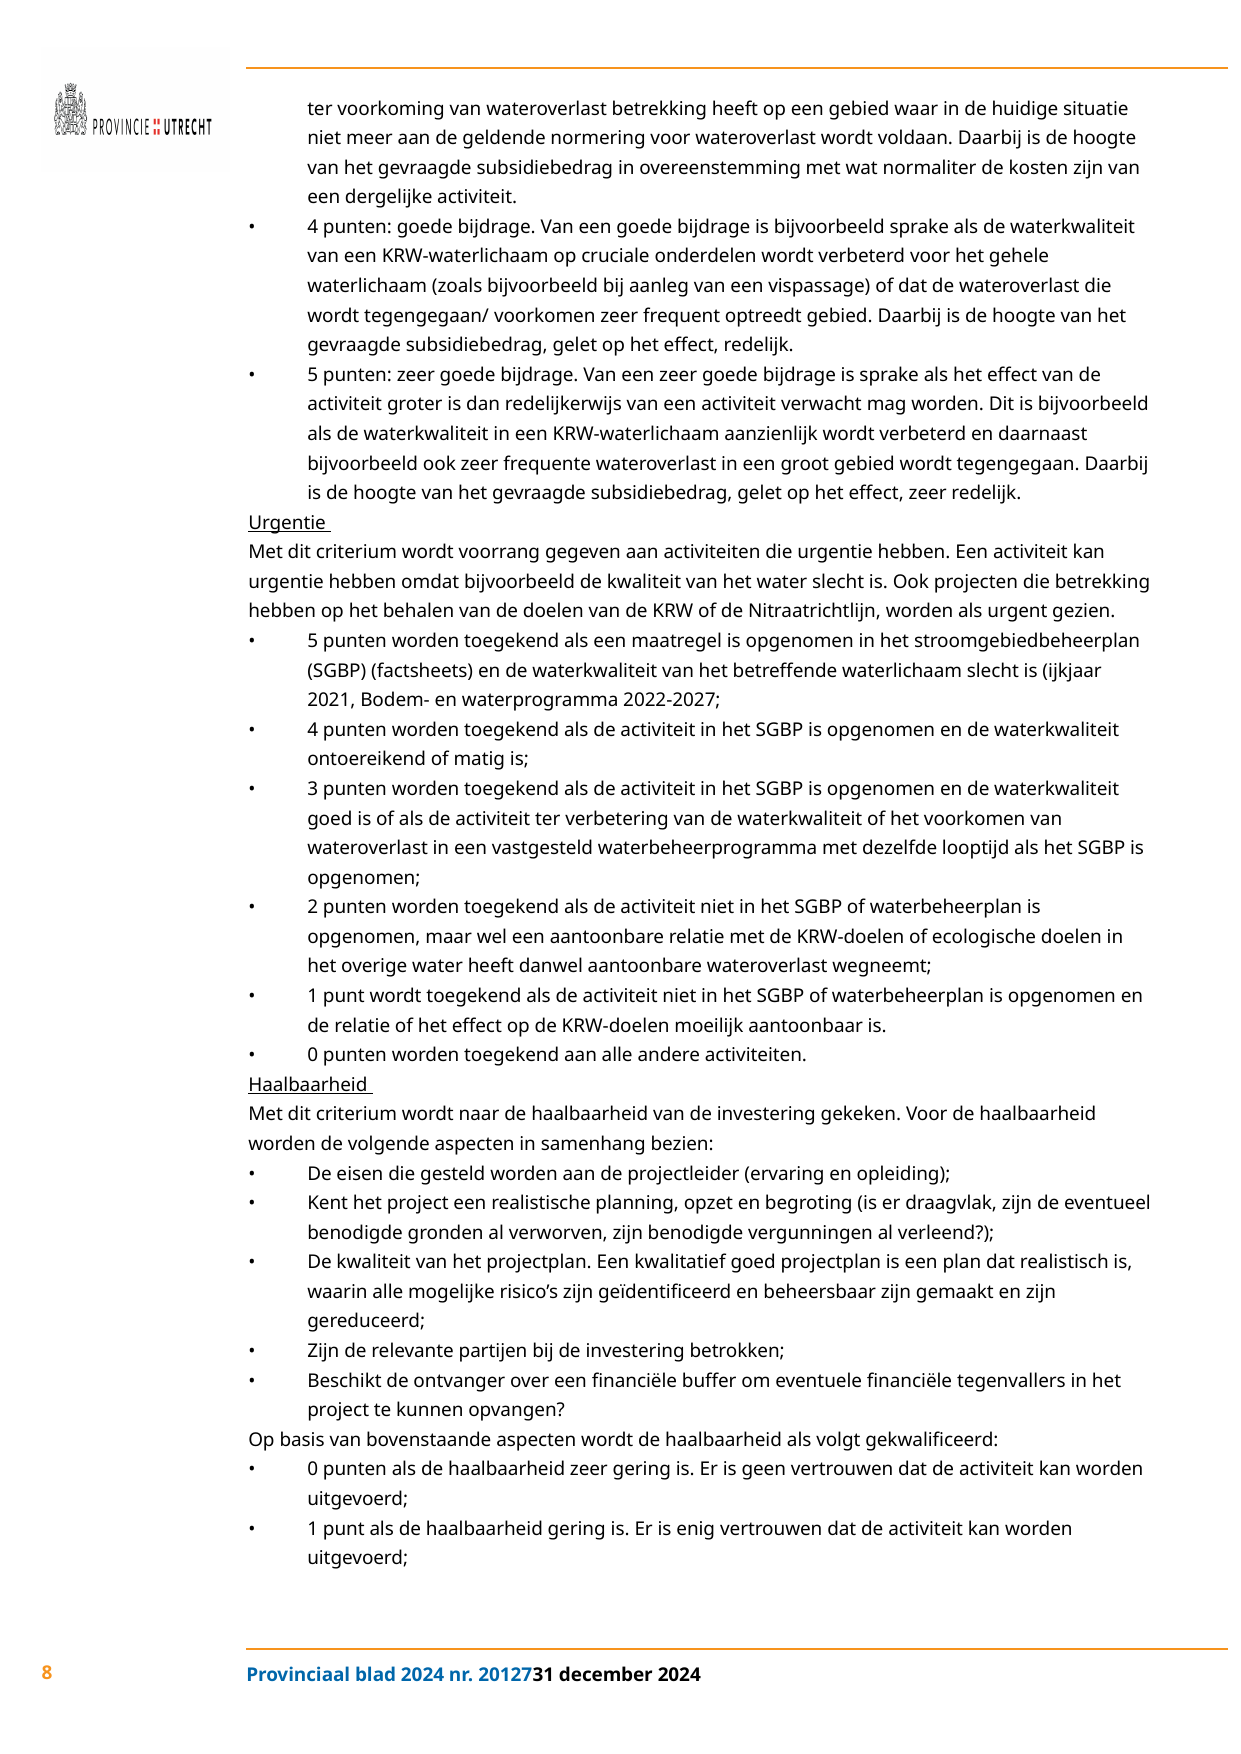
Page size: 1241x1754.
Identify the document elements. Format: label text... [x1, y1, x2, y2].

list 1 punt wordt toegekend als de activiteit niet in het SGBP of waterbeheerplan is opgenomen en de relatie of het effect op de KRW-doelen moeilijk aantoonbaar is. [248, 982, 1152, 1038]
list Beschikt de ontvanger over een financiële buffer om eventuele financiële tegenvallers in het project te kunnen opvangen? [248, 1367, 1152, 1422]
list De eisen die gesteld worden aan de projectleider (ervaring en opleiding); [248, 1160, 1152, 1186]
text Urgentie [248, 509, 1152, 535]
list De kwaliteit van het projectplan. Een kwalitatief goed projectplan is een plan dat realistisch is, waarin alle mogelijke risico’s zijn geïdentificeerd en beheersbaar zijn gemaakt en zijn gereduceerd; [248, 1248, 1152, 1333]
text Met dit criterium wordt voorrang gegeven aan activiteiten die urgentie hebben. Een activiteit kan urgentie hebben omdat bijvoorbeeld de kwaliteit van het water slecht is. Ook projecten die betrekking hebben op het behalen van de doelen van de KRW of de Nitraatrichtlijn, worden als urgent gezien. [248, 538, 1152, 623]
list 0 punten worden toegekend aan alle andere activiteiten. [248, 1041, 1152, 1067]
list 5 punten worden toegekend als een maatregel is opgenomen in het stroomgebiedbeheerplan (SGBP) (factsheets) en de waterkwaliteit van het betreffende waterlichaam slecht is (ijkjaar 2021, Bodem- en waterprogramma 2022-2027; [248, 627, 1152, 712]
list 2 punten worden toegekend als de activiteit niet in het SGBP of waterbeheerplan is opgenomen, maar wel een aantoonbare relatie met de KRW-doelen of ecologische doelen in het overige water heeft danwel aantoonbare wateroverlast wegneemt; [248, 893, 1152, 978]
list 4 punten: goede bijdrage. Van een goede bijdrage is bijvoorbeeld sprake als de waterkwaliteit van een KRW-waterlichaam op cruciale onderdelen wordt verbeterd voor het gehele waterlichaam (zoals bijvoorbeeld bij aanleg van een vispassage) of dat de wateroverlast die wordt tegengegaan/ voorkomen zeer frequent optreedt gebied. Daarbij is de hoogte van het gevraagde subsidiebedrag, gelet op het effect, redelijk. [248, 213, 1152, 357]
text Haalbaarheid [248, 1071, 1152, 1097]
list 0 punten als de haalbaarheid zeer gering is. Er is geen vertrouwen dat de activiteit kan worden uitgevoerd; [248, 1456, 1152, 1511]
text Met dit criterium wordt naar de haalbaarheid van de investering gekeken. Voor de haalbaarheid worden de volgende aspecten in samenhang bezien: [248, 1101, 1152, 1156]
list Zijn de relevante partijen bij de investering betrokken; [248, 1337, 1152, 1363]
list 4 punten worden toegekend als de activiteit in het SGBP is opgenomen en de waterkwaliteit ontoereikend of matig is; [248, 716, 1152, 771]
picture [41, 47, 231, 172]
list 1 punt als de haalbaarheid gering is. Er is enig vertrouwen dat de activiteit kan worden uitgevoerd; [248, 1515, 1152, 1570]
text Op basis van bovenstaande aspecten wordt de haalbaarheid als volgt gekwalificeerd: [248, 1426, 1152, 1452]
list ter voorkoming van wateroverlast betrekking heeft op een gebied waar in de huidige situatie niet meer aan de geldende normering voor wateroverlast wordt voldaan. Daarbij is de hoogte van het gevraagde subsidiebedrag in overeenstemming met wat normaliter de kosten zijn van een dergelijke activiteit. [248, 95, 1152, 209]
list 3 punten worden toegekend als de activiteit in het SGBP is opgenomen en de waterkwaliteit goed is of als de activiteit ter verbetering van de waterkwaliteit of het voorkomen van wateroverlast in een vastgesteld waterbeheerprogramma met dezelfde looptijd als het SGBP is opgenomen; [248, 775, 1152, 890]
list 5 punten: zeer goede bijdrage. Van een zeer goede bijdrage is sprake als het effect van de activiteit groter is dan redelijkerwijs van een activiteit verwacht mag worden. Dit is bijvoorbeeld als de waterkwaliteit in een KRW-waterlichaam aanzienlijk wordt verbeterd en daarnaast bijvoorbeeld ook zeer frequente wateroverlast in een groot gebied wordt tegengegaan. Daarbij is de hoogte van het gevraagde subsidiebedrag, gelet op het effect, zeer redelijk. [248, 361, 1152, 505]
list Kent het project een realistische planning, opzet en begroting (is er draagvlak, zijn de eventueel benodigde gronden al verworven, zijn benodigde vergunningen al verleend?); [248, 1189, 1152, 1245]
